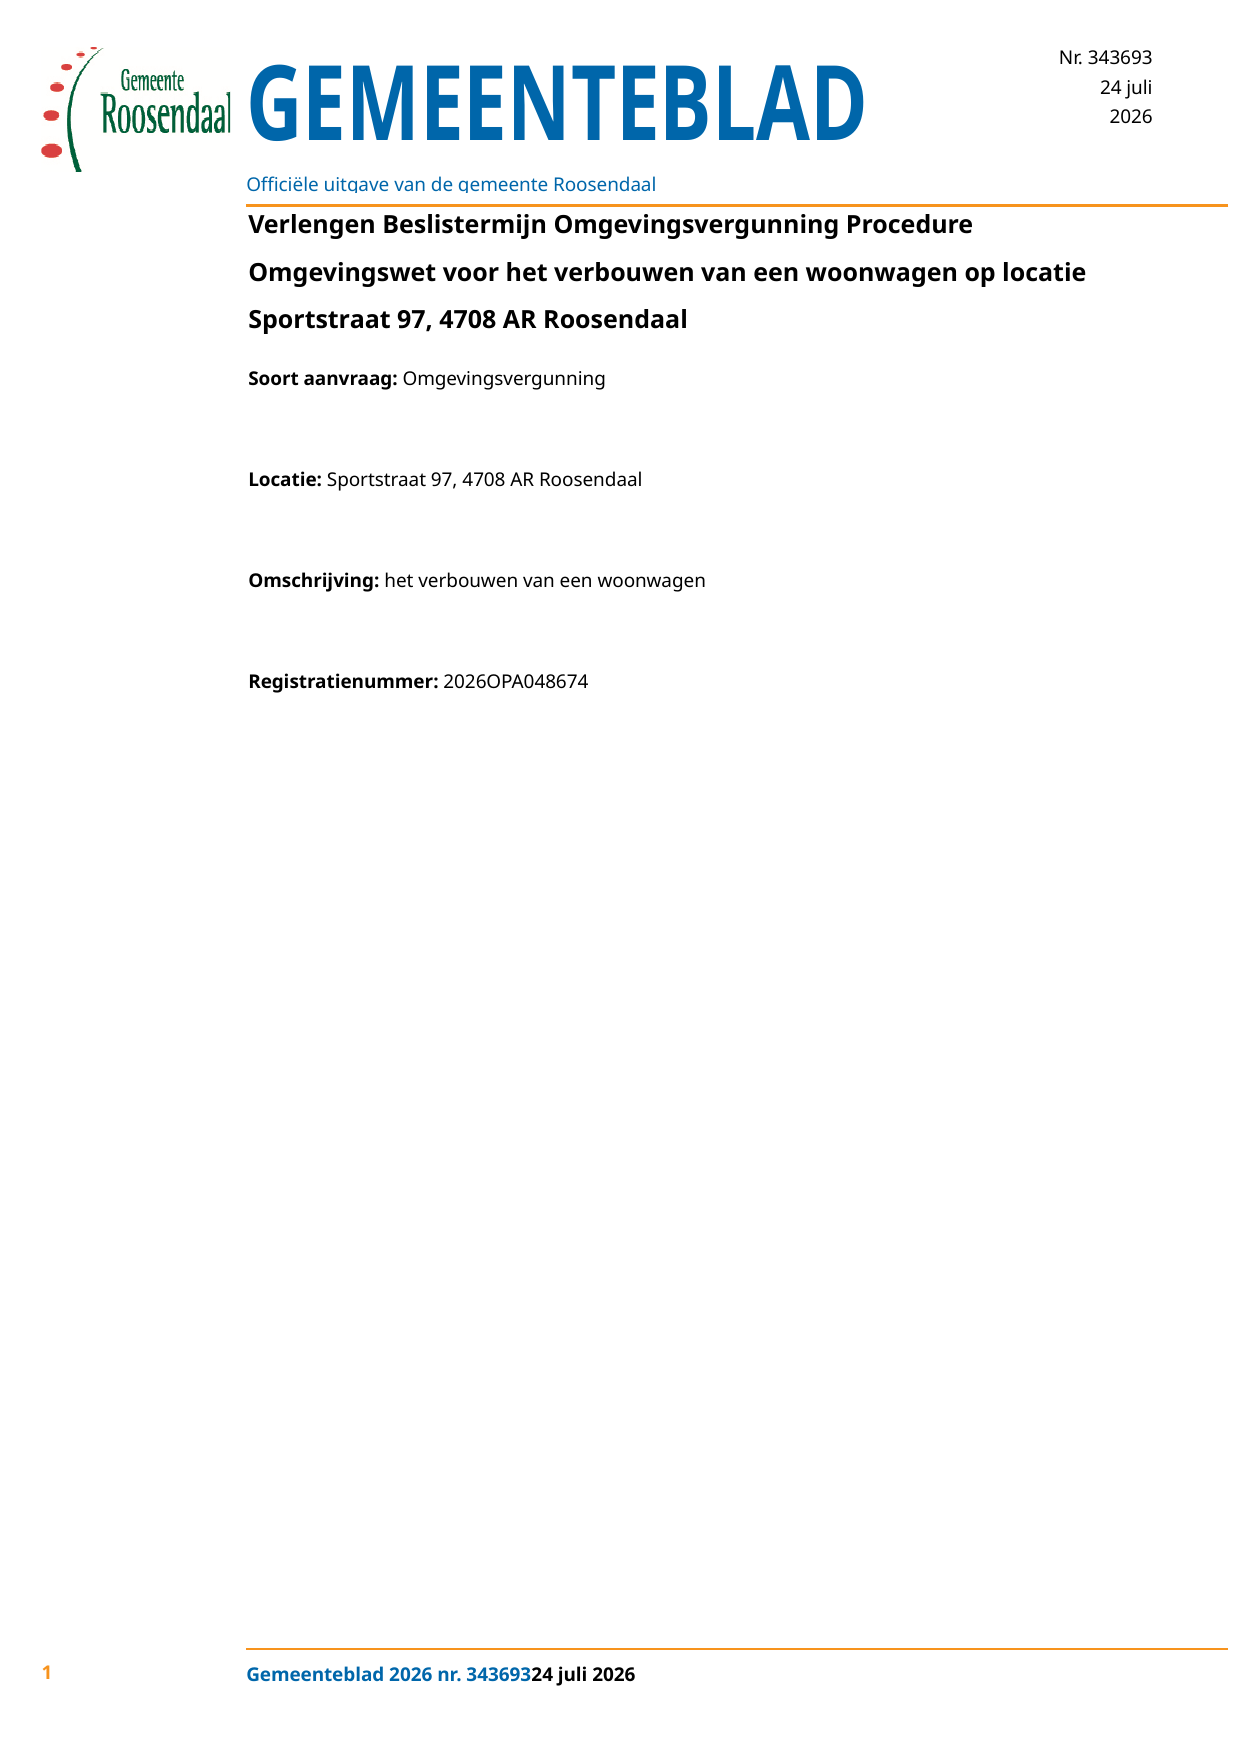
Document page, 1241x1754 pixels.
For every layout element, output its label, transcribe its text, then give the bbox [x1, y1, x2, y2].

text Locatie: Sportstraat 97, 4708 AR Roosendaal [248, 466, 1152, 492]
text Verlengen Beslistermijn Omgevingsvergunning Procedure Omgevingswet voor het verbouwen van een woonwagen op locatie Sportstraat 97, 4708 AR Roosendaal [248, 207, 1152, 336]
picture [41, 47, 231, 172]
text Soort aanvraag: Omgevingsvergunning [248, 366, 1152, 391]
text Omschrijving: het verbouwen van een woonwagen [248, 567, 1152, 593]
text Registratienummer: 2026OPA048674 [248, 668, 1152, 694]
